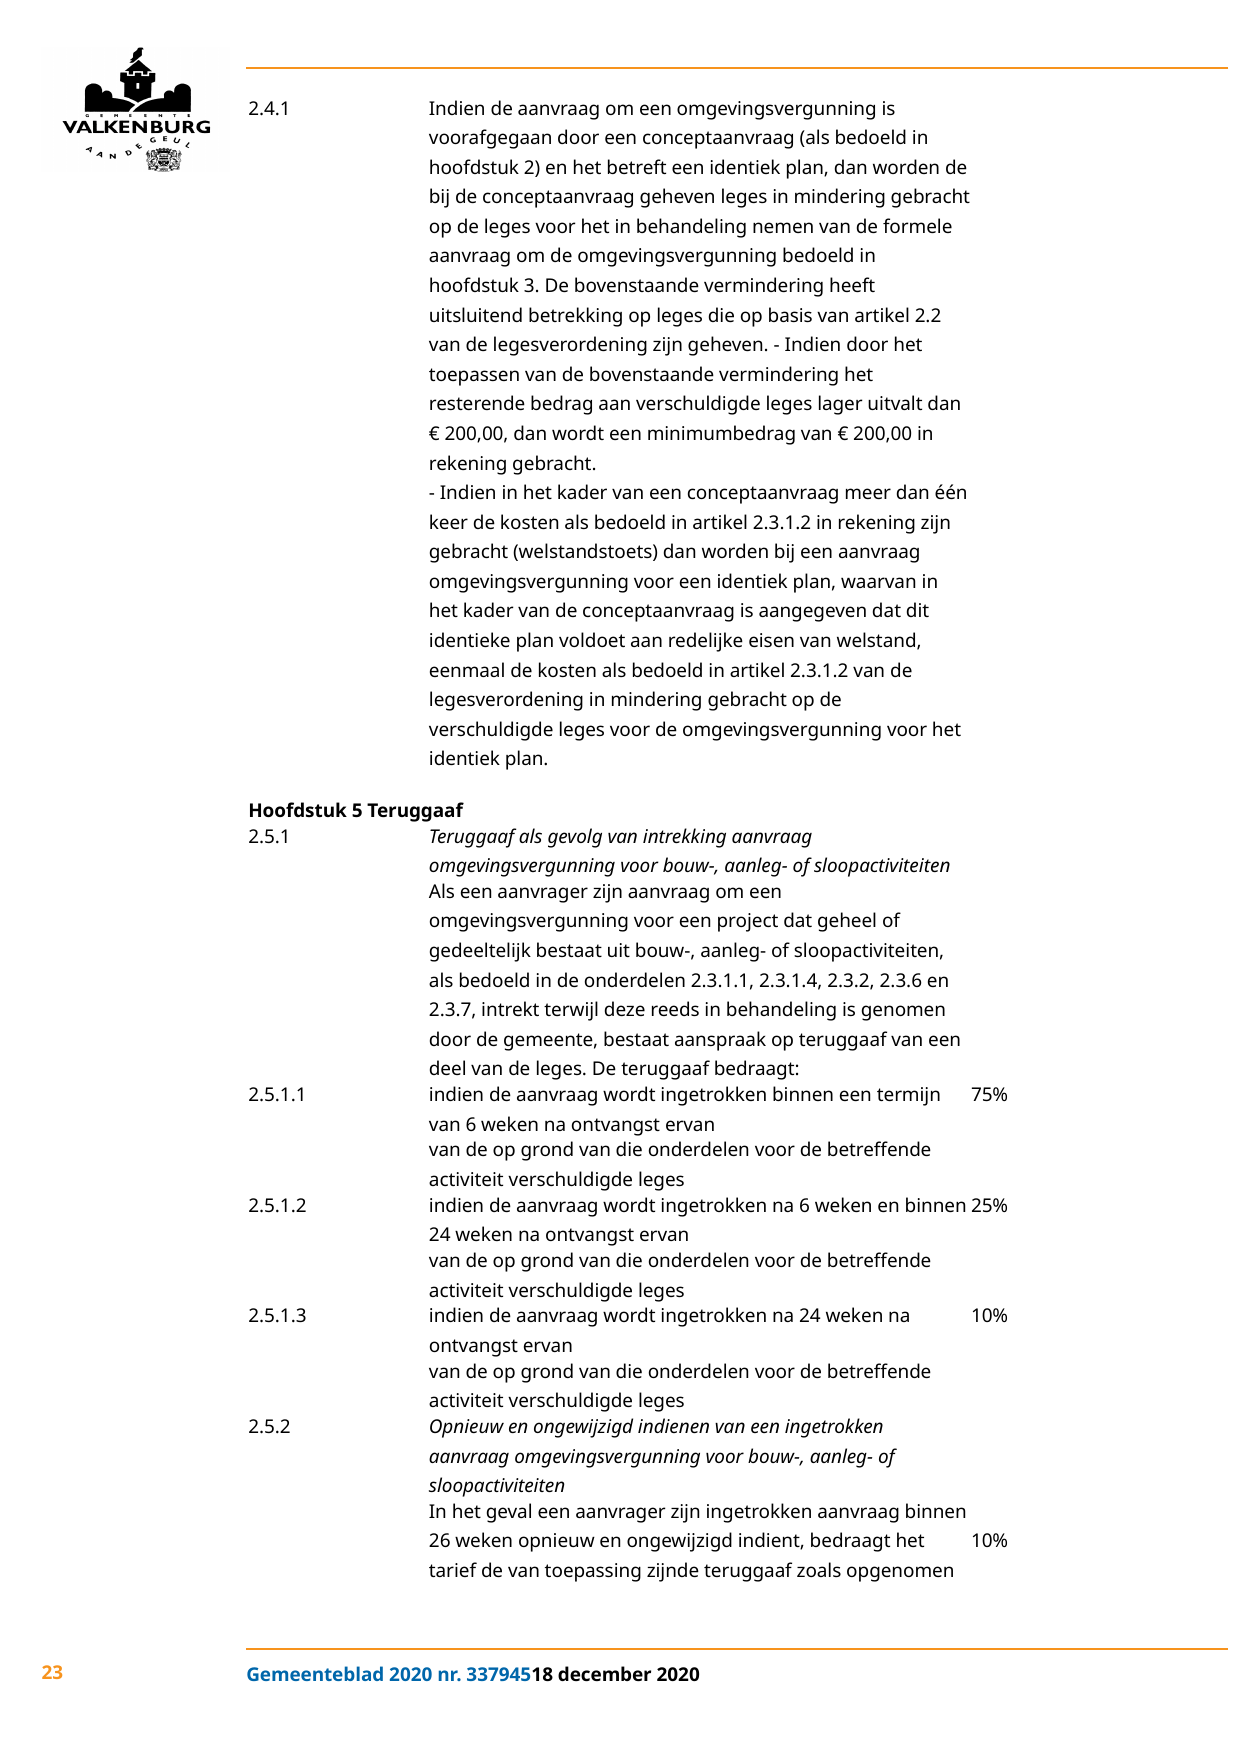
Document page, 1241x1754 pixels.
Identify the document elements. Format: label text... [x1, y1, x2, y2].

table_cell Hoofdstuk 5 Teruggaaf [248, 797, 971, 823]
table_cell 25% [971, 1192, 1152, 1247]
table_cell [248, 878, 429, 1081]
table_cell 10% [971, 1303, 1152, 1358]
table_cell van de op grond van die onderdelen voor de betreffende activiteit verschuldigde leges [429, 1358, 971, 1413]
table_cell [971, 1247, 1152, 1303]
table_cell van de op grond van die onderdelen voor de betreffende activiteit verschuldigde leges [429, 1137, 971, 1192]
table_cell [971, 1137, 1152, 1192]
table_cell [971, 823, 1152, 878]
table_cell 10% [971, 1498, 1152, 1583]
table_cell Opnieuw en ongewijzigd indienen van een ingetrokken aanvraag omgevingsvergunning voor bouw-, aanleg- of sloopactiviteiten [429, 1413, 971, 1498]
table_cell [248, 1137, 429, 1192]
table_cell [248, 1247, 429, 1303]
table_cell [248, 771, 1152, 797]
table_cell 2.5.1.3 [248, 1303, 429, 1358]
table_cell [971, 1358, 1152, 1413]
table_cell 2.5.2 [248, 1413, 429, 1498]
table_cell Als een aanvrager zijn aanvraag om een omgevingsvergunning voor een project dat geheel of gedeeltelijk bestaat uit bouw-, aanleg- of sloopactiviteiten, als bedoeld in de onderdelen 2.3.1.1, 2.3.1.4, 2.3.2, 2.3.6 en 2.3.7, intrekt terwijl deze reeds in behandeling is genomen door de gemeente, bestaat aanspraak op teruggaaf van een deel van de leges. De teruggaaf bedraagt: [429, 878, 971, 1081]
table_cell [248, 1358, 429, 1413]
table_cell indien de aanvraag wordt ingetrokken binnen een termijn van 6 weken na ontvangst ervan [429, 1081, 971, 1137]
table_cell [971, 797, 1152, 823]
table_cell 2.5.1.1 [248, 1081, 429, 1137]
table_cell [971, 1413, 1152, 1498]
table_cell 2.5.1.2 [248, 1192, 429, 1247]
table_cell indien de aanvraag wordt ingetrokken na 6 weken en binnen 24 weken na ontvangst ervan [429, 1192, 971, 1247]
table_cell [971, 95, 1152, 771]
table_cell indien de aanvraag wordt ingetrokken na 24 weken na ontvangst ervan [429, 1303, 971, 1358]
table_cell Indien de aanvraag om een omgevingsvergunning is voorafgegaan door een conceptaanvraag (als bedoeld in hoofdstuk 2) en het betreft een identiek plan, dan worden de bij de conceptaanvraag geheven leges in mindering gebracht op de leges voor het in behandeling nemen van de formele aanvraag om de omgevingsvergunning bedoeld in hoofdstuk 3. De bovenstaande vermindering heeft uitsluitend betrekking op leges die op basis van artikel 2.2 van de legesverordening zijn geheven. - Indien door het toepassen van de bovenstaande vermindering het resterende bedrag aan verschuldigde leges lager uitvalt dan € 200,00, dan wordt een minimumbedrag van € 200,00 in rekening gebracht. - Indien in het kader van een conceptaanvraag meer dan één keer de kosten als bedoeld in artikel 2.3.1.2 in rekening zijn gebracht (welstandstoets) dan worden bij een aanvraag omgevingsvergunning voor een identiek plan, waarvan in het kader van de conceptaanvraag is aangegeven dat dit identieke plan voldoet aan redelijke eisen van welstand, eenmaal de kosten als bedoeld in artikel 2.3.1.2 van de legesverordening in mindering gebracht op de verschuldigde leges voor de omgevingsvergunning voor het identiek plan. [429, 95, 971, 771]
table_cell 75% [971, 1081, 1152, 1137]
table_cell Teruggaaf als gevolg van intrekking aanvraag omgevingsvergunning voor bouw-, aanleg- of sloopactiviteiten [429, 823, 971, 878]
table_cell [971, 878, 1152, 1081]
table_cell In het geval een aanvrager zijn ingetrokken aanvraag binnen 26 weken opnieuw en ongewijzigd indient, bedraagt het tarief de van toepassing zijnde teruggaaf zoals opgenomen [429, 1498, 971, 1583]
picture [41, 47, 231, 172]
table_cell [248, 1498, 429, 1583]
table_cell 2.4.1 [248, 95, 429, 771]
table_cell van de op grond van die onderdelen voor de betreffende activiteit verschuldigde leges [429, 1247, 971, 1303]
table_cell 2.5.1 [248, 823, 429, 878]
